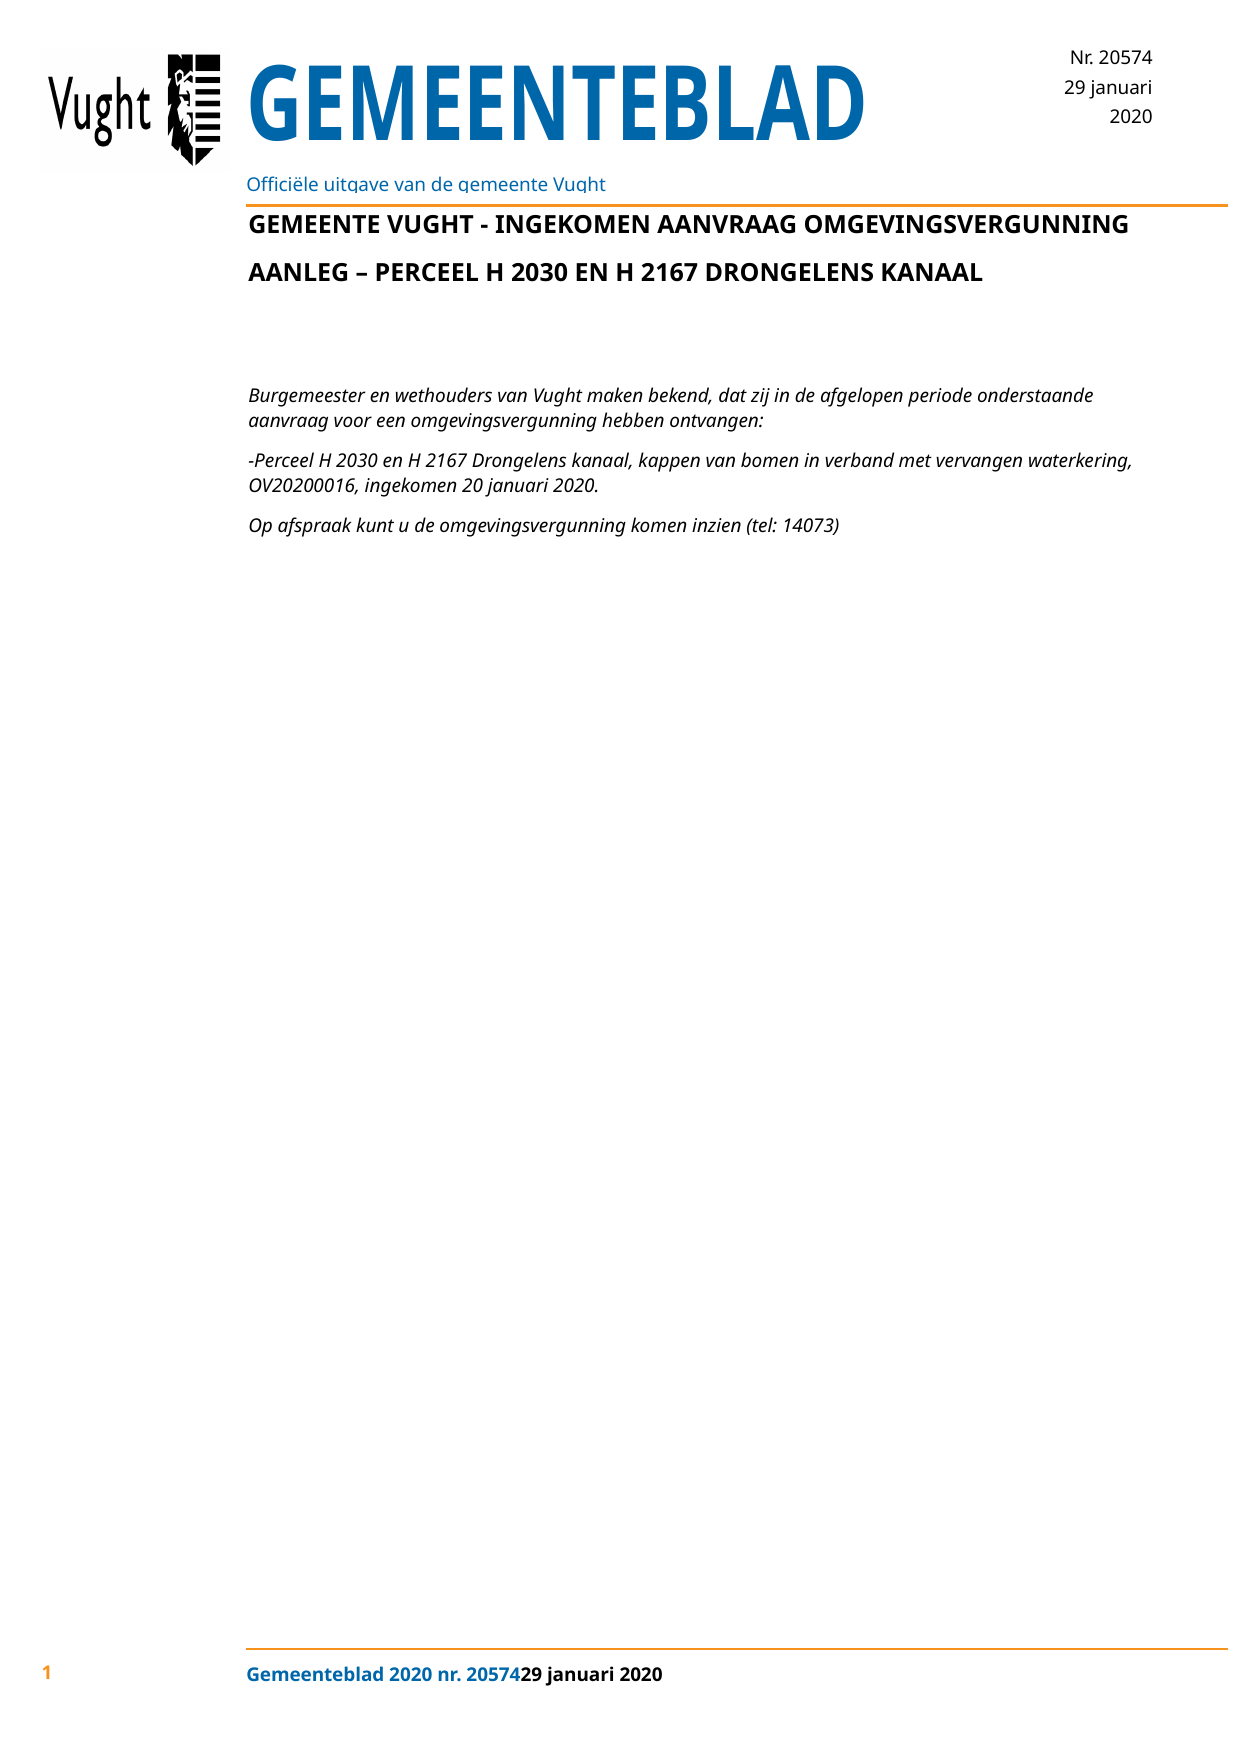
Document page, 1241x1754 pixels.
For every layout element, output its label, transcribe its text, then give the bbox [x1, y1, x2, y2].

text -Perceel H 2030 en H 2167 Drongelens kanaal, kappen van bomen in verband met vervangen waterkering, OV20200016, ingekomen 20 januari 2020. [248, 447, 1152, 498]
picture [41, 47, 231, 172]
text GEMEENTE VUGHT - INGEKOMEN AANVRAAG OMGEVINGSVERGUNNING AANLEG – PERCEEL H 2030 EN H 2167 DRONGELENS KANAAL [248, 207, 1152, 288]
text Op afspraak kunt u de omgevingsvergunning komen inzien (tel: 14073) [248, 512, 1152, 538]
text Burgemeester en wethouders van Vught maken bekend, dat zij in de afgelopen periode onderstaande aanvraag voor een omgevingsvergunning hebben ontvangen: [248, 382, 1152, 433]
